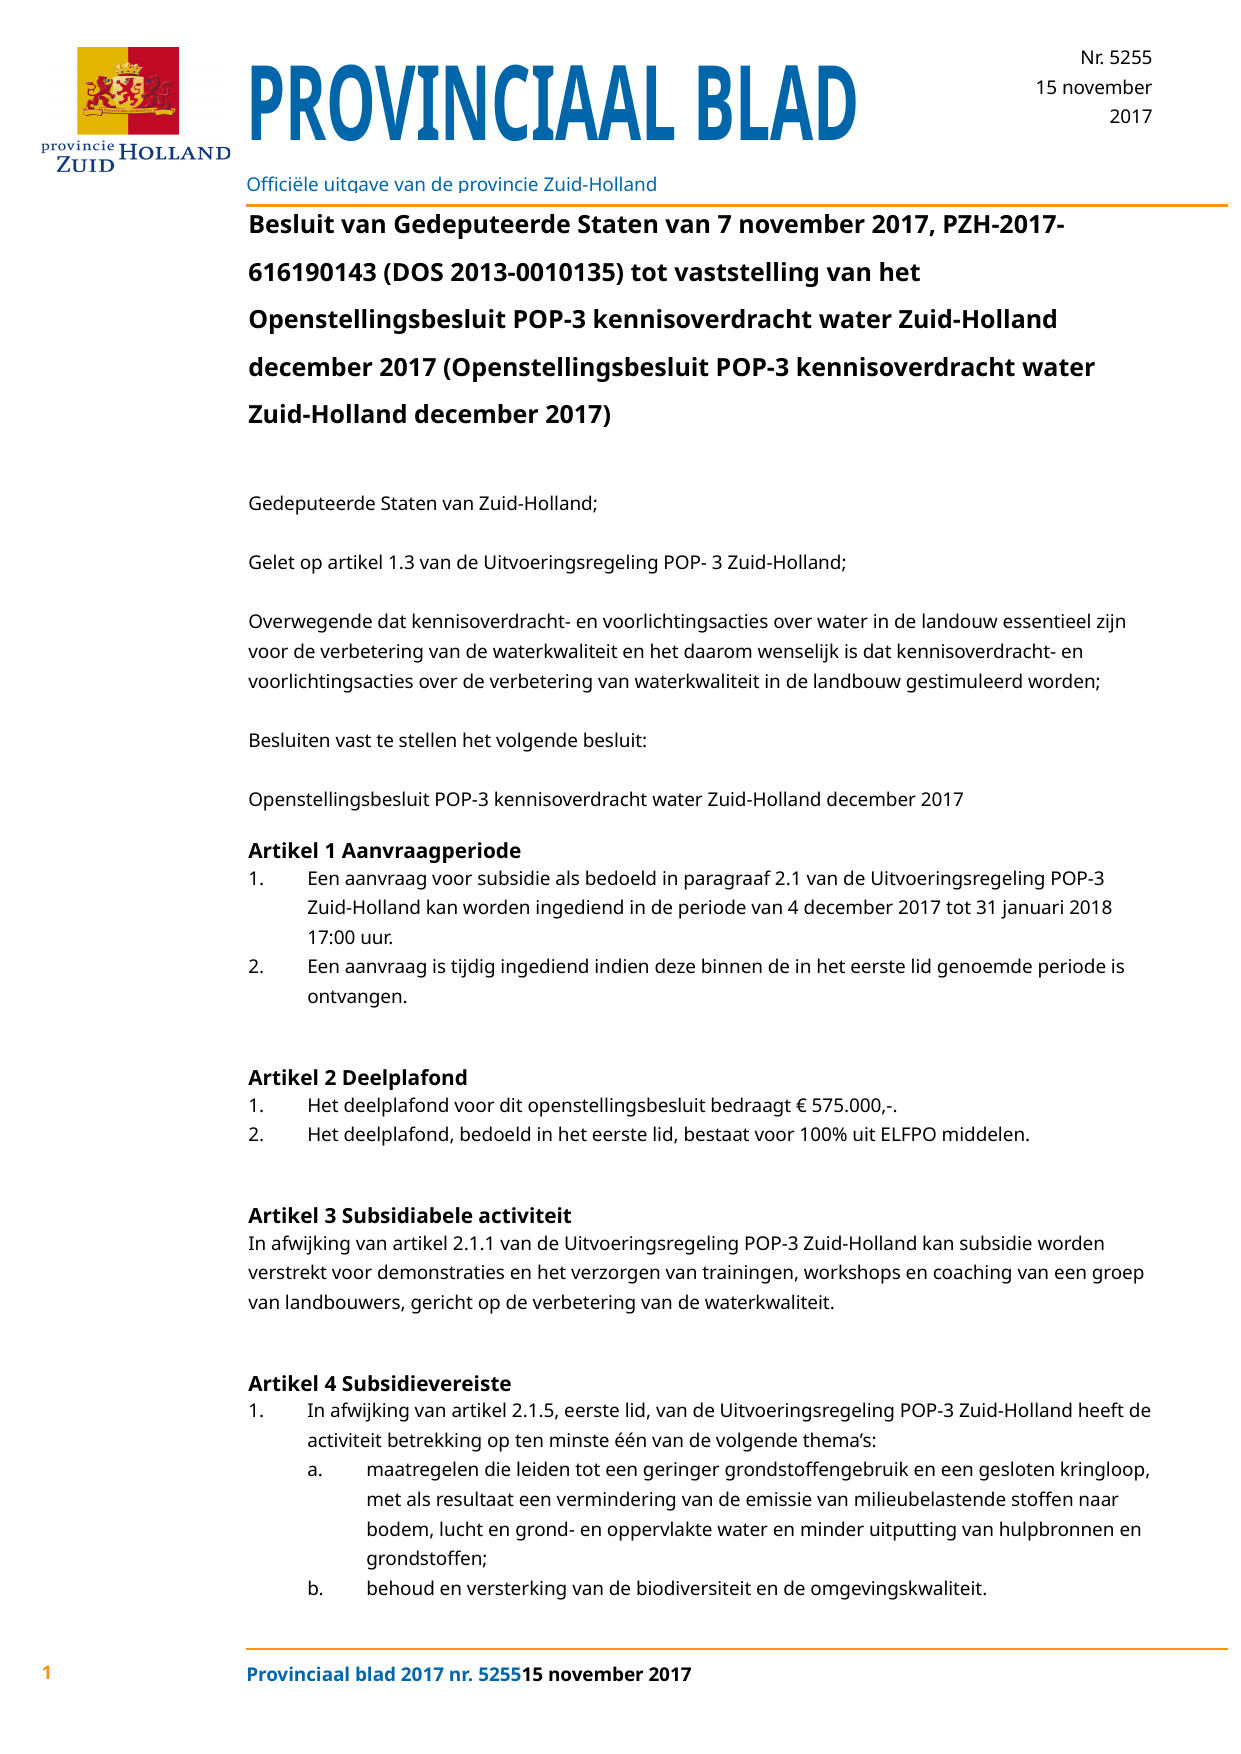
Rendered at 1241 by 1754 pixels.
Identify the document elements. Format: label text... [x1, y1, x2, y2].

text Besluit van Gedeputeerde Staten van 7 november 2017, PZH-2017-616190143 (DOS 2013-0010135) tot vaststelling van het Openstellingsbesluit POP-3 kennisoverdracht water Zuid-Holland december 2017 (Openstellingsbesluit POP-3 kennisoverdracht water Zuid-Holland december 2017) [248, 207, 1152, 431]
list behoud en versterking van de biodiversiteit en de omgevingskwaliteit. [307, 1575, 1152, 1601]
list Een aanvraag voor subsidie als bedoeld in paragraaf 2.1 van de Uitvoeringsregeling POP-3 Zuid-Holland kan worden ingediend in de periode van 4 december 2017 tot 31 januari 2018 17:00 uur. [248, 865, 1152, 950]
text In afwijking van artikel 2.1.1 van de Uitvoeringsregeling POP-3 Zuid-Holland kan subsidie worden verstrekt voor demonstraties en het verzorgen van trainingen, workshops en coaching van een groep van landbouwers, gericht op de verbetering van de waterkwaliteit. [248, 1230, 1152, 1315]
text Openstellingsbesluit POP-3 kennisoverdracht water Zuid-Holland december 2017 [248, 786, 1152, 812]
list In afwijking van artikel 2.1.5, eerste lid, van de Uitvoeringsregeling POP-3 Zuid-Holland heeft de activiteit betrekking op ten minste één van de volgende thema’s: [248, 1397, 1152, 1453]
text Artikel 4 Subsidievereiste [248, 1369, 1152, 1397]
list Een aanvraag is tijdig ingediend indien deze binnen de in het eerste lid genoemde periode is ontvangen. [248, 954, 1152, 1009]
text Artikel 2 Deelplafond [248, 1063, 1152, 1092]
list Het deelplafond voor dit openstellingsbesluit bedraagt € 575.000,-. [248, 1092, 1152, 1117]
text Overwegende dat kennisoverdracht- en voorlichtingsacties over water in de landouw essentieel zijn voor de verbetering van de waterkwaliteit en het daarom wenselijk is dat kennisoverdracht- en voorlichtingsacties over de verbetering van waterkwaliteit in de landbouw gestimuleerd worden; [248, 609, 1152, 693]
text Besluiten vast te stellen het volgende besluit: [248, 727, 1152, 753]
picture [41, 47, 231, 172]
text Artikel 3 Subsidiabele activiteit [248, 1201, 1152, 1230]
text Artikel 1 Aanvraagperiode [248, 837, 1152, 865]
list Het deelplafond, bedoeld in het eerste lid, bestaat voor 100% uit ELFPO middelen. [248, 1121, 1152, 1147]
text Gelet op artikel 1.3 van de Uitvoeringsregeling POP- 3 Zuid-Holland; [248, 549, 1152, 575]
text Gedeputeerde Staten van Zuid-Holland; [248, 490, 1152, 516]
list maatregelen die leiden tot een geringer grondstoffengebruik en een gesloten kringloop, met als resultaat een vermindering van de emissie van milieubelastende stoffen naar bodem, lucht en grond- en oppervlakte water en minder uitputting van hulpbronnen en grondstoffen; [307, 1457, 1152, 1571]
